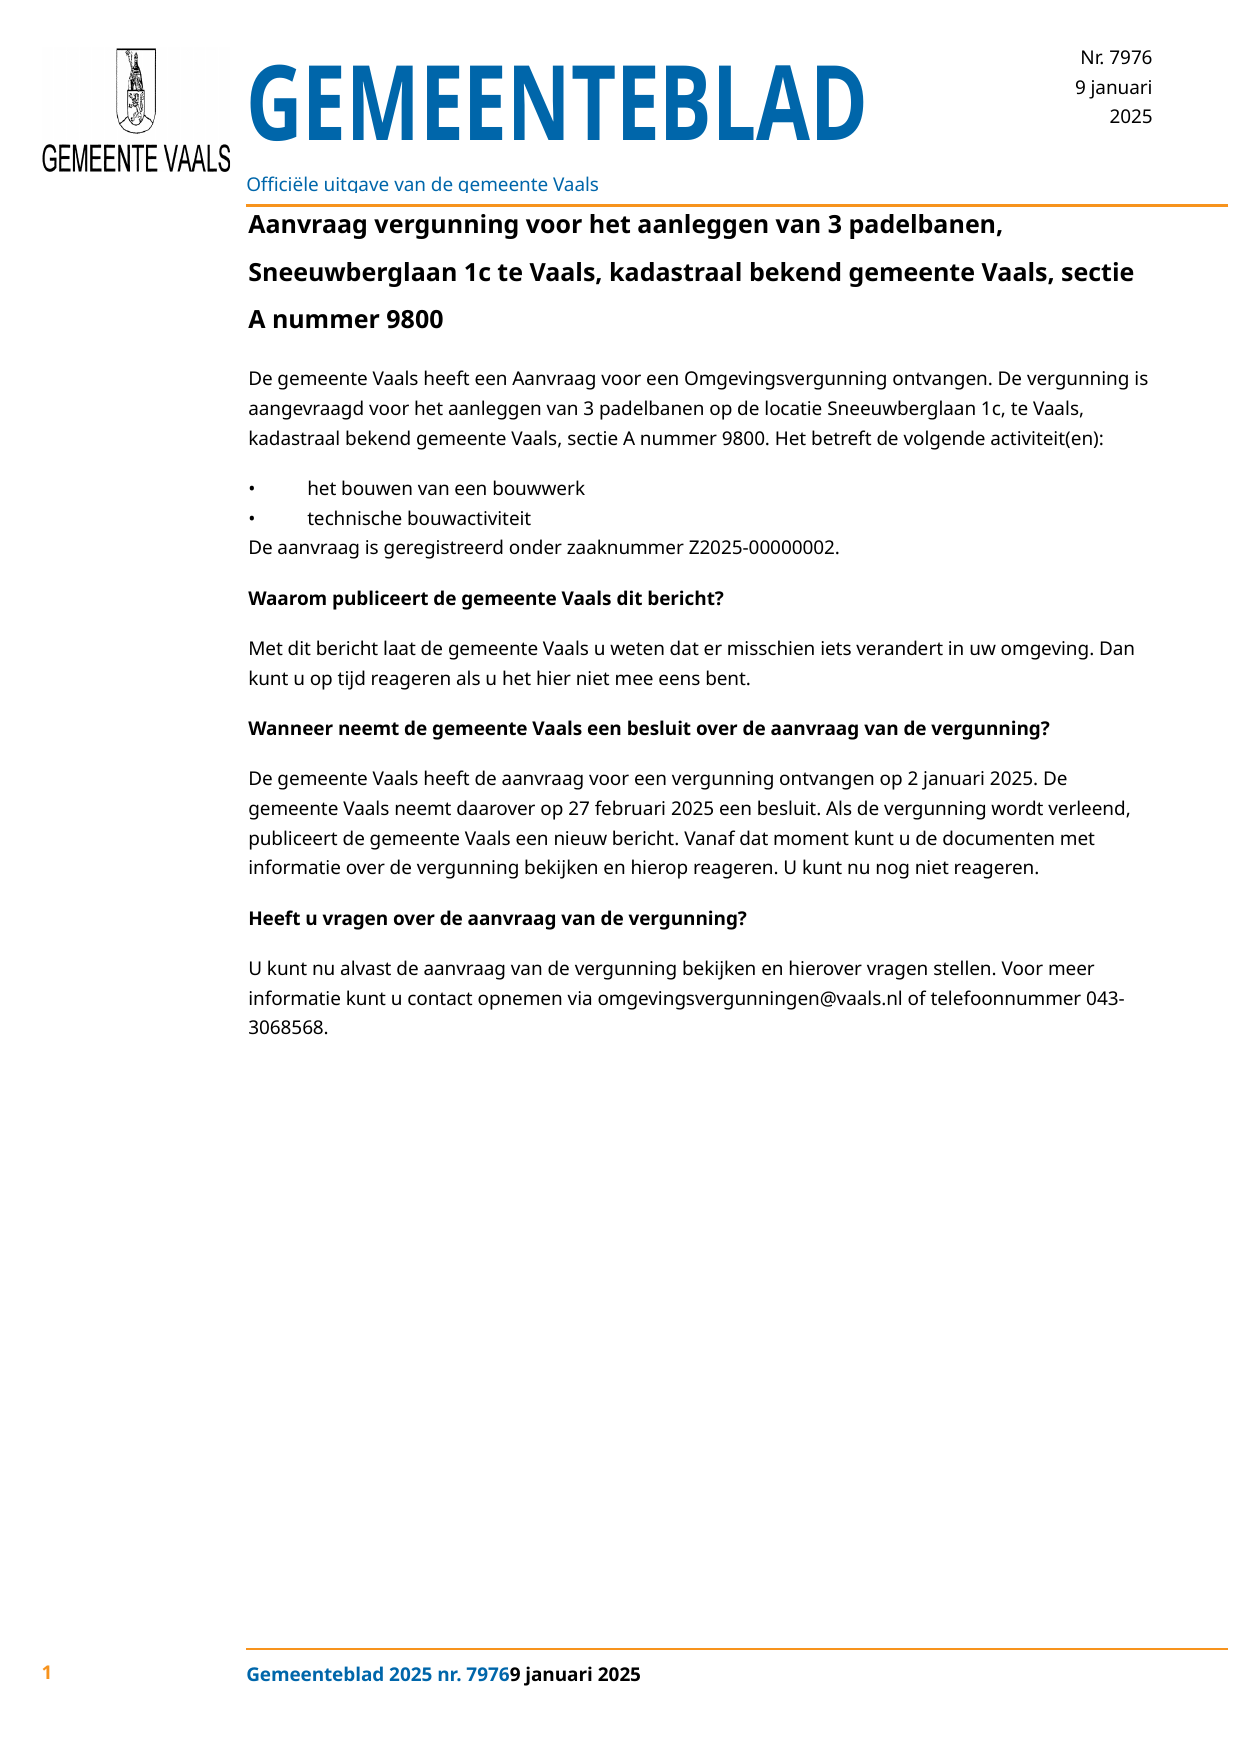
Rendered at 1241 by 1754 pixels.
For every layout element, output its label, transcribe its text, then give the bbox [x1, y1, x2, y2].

text De gemeente Vaals heeft een Aanvraag voor een Omgevingsvergunning ontvangen. De vergunning is aangevraagd voor het aanleggen van 3 padelbanen op de locatie Sneeuwberglaan 1c, te Vaals, kadastraal bekend gemeente Vaals, sectie A nummer 9800. Het betreft de volgende activiteit(en): [248, 366, 1152, 450]
text Met dit bericht laat de gemeente Vaals u weten dat er misschien iets verandert in uw omgeving. Dan kunt u op tijd reageren als u het hier niet mee eens bent. [248, 635, 1152, 690]
text De gemeente Vaals heeft de aanvraag voor een vergunning ontvangen op 2 januari 2025. De gemeente Vaals neemt daarover op 27 februari 2025 een besluit. Als de vergunning wordt verleend, publiceert de gemeente Vaals een nieuw bericht. Vanaf dat moment kunt u de documenten met informatie over de vergunning bekijken en hierop reageren. U kunt nu nog niet reageren. [248, 766, 1152, 880]
text Waarom publiceert de gemeente Vaals dit bericht? [248, 585, 1152, 610]
list het bouwen van een bouwwerk [248, 475, 1152, 501]
text De aanvraag is geregistreerd onder zaaknummer Z2025-00000002. [248, 534, 1152, 560]
text Aanvraag vergunning voor het aanleggen van 3 padelbanen, Sneeuwberglaan 1c te Vaals, kadastraal bekend gemeente Vaals, sectie A nummer 9800 [248, 207, 1152, 336]
list technische bouwactiviteit [248, 505, 1152, 530]
text U kunt nu alvast de aanvraag van de vergunning bekijken en hierover vragen stellen. Voor meer informatie kunt u contact opnemen via omgevingsvergunningen@vaals.nl of telefoonnummer 043-3068568. [248, 955, 1152, 1040]
picture [41, 47, 231, 172]
text Wanneer neemt de gemeente Vaals een besluit over de aanvraag van de vergunning? [248, 715, 1152, 741]
text Heeft u vragen over de aanvraag van de vergunning? [248, 905, 1152, 930]
